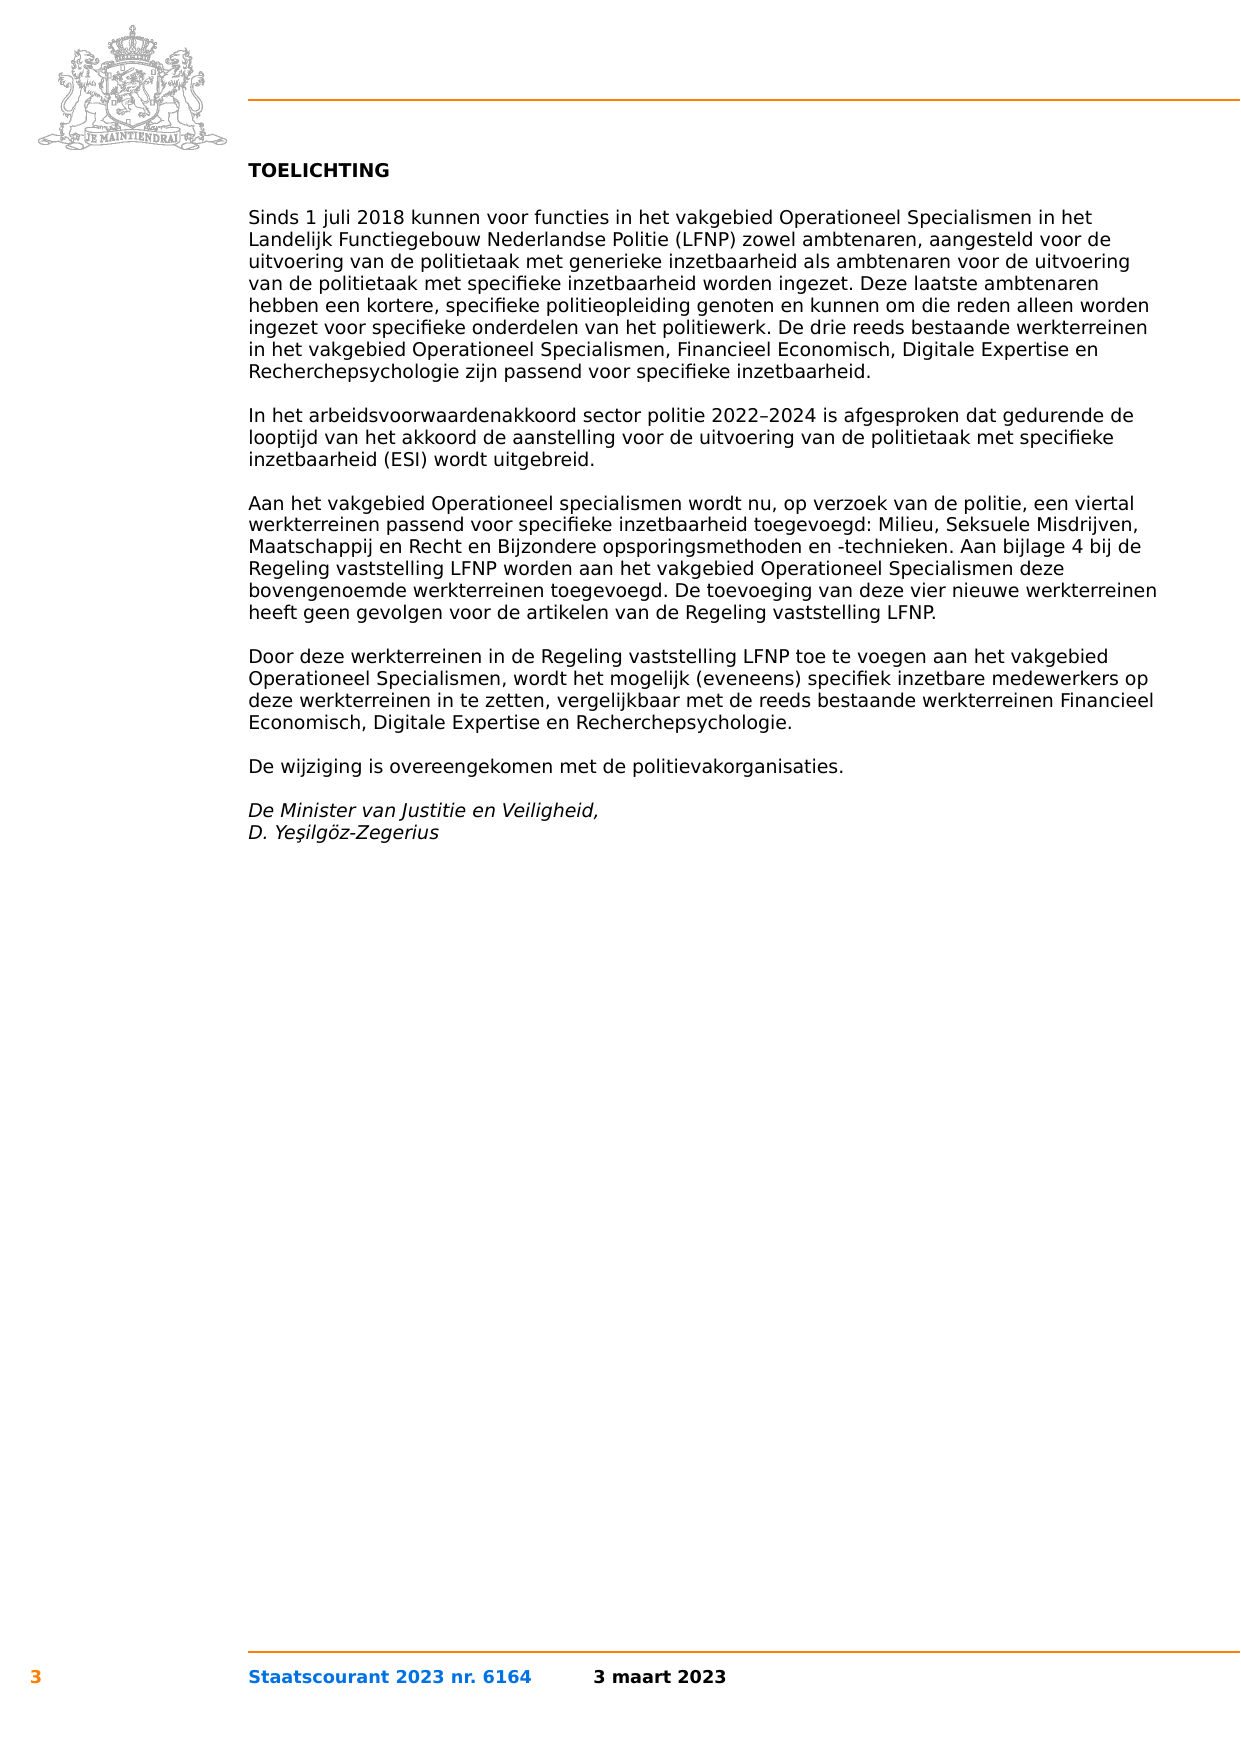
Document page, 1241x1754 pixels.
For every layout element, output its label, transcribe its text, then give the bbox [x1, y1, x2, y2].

text Door deze werkterreinen in de Regeling vaststelling LFNP toe te voegen aan het vakgebied Operationeel Specialismen, wordt het mogelijk (eveneens) specifiek inzetbare medewerkers op deze werkterreinen in te zetten, vergelijkbaar met de reeds bestaande werkterreinen Financieel Economisch, Digitale Expertise en Recherchepsychologie. [248, 646, 1163, 734]
text De wijziging is overeengekomen met de politievakorganisaties. [248, 756, 1163, 778]
picture [38, 25, 227, 150]
text Sinds 1 juli 2018 kunnen voor functies in het vakgebied Operationeel Specialismen in het Landelijk Functiegebouw Nederlandse Politie (LFNP) zowel ambtenaren, aangesteld voor de uitvoering van de politietaak met generieke inzetbaarheid als ambtenaren voor de uitvoering van de politietaak met specifieke inzetbaarheid worden ingezet. Deze laatste ambtenaren hebben een kortere, specifieke politieopleiding genoten en kunnen om die reden alleen worden ingezet voor specifieke onderdelen van het politiewerk. De drie reeds bestaande werkterreinen in het vakgebied Operationeel Specialismen, Financieel Economisch, Digitale Expertise en Recherchepsychologie zijn passend voor specifieke inzetbaarheid. [248, 207, 1163, 383]
text De Minister van Justitie en Veiligheid, D. Yeşilgöz-Zegerius [248, 800, 1163, 844]
subtitle TOELICHTING [248, 160, 1163, 182]
text In het arbeidsvoorwaardenakkoord sector politie 2022–2024 is afgesproken dat gedurende de looptijd van het akkoord de aanstelling voor de uitvoering van de politietaak met specifieke inzetbaarheid (ESI) wordt uitgebreid. [248, 404, 1163, 471]
text Aan het vakgebied Operationeel specialismen wordt nu, op verzoek van de politie, een viertal werkterreinen passend voor specifieke inzetbaarheid toegevoegd: Milieu, Seksuele Misdrijven, Maatschappij en Recht en Bijzondere opsporingsmethoden en -technieken. Aan bijlage 4 bij de Regeling vaststelling LFNP worden aan het vakgebied Operationeel Specialismen deze bovengenoemde werkterreinen toegevoegd. De toevoeging van deze vier nieuwe werkterreinen heeft geen gevolgen voor de artikelen van de Regeling vaststelling LFNP. [248, 492, 1163, 624]
